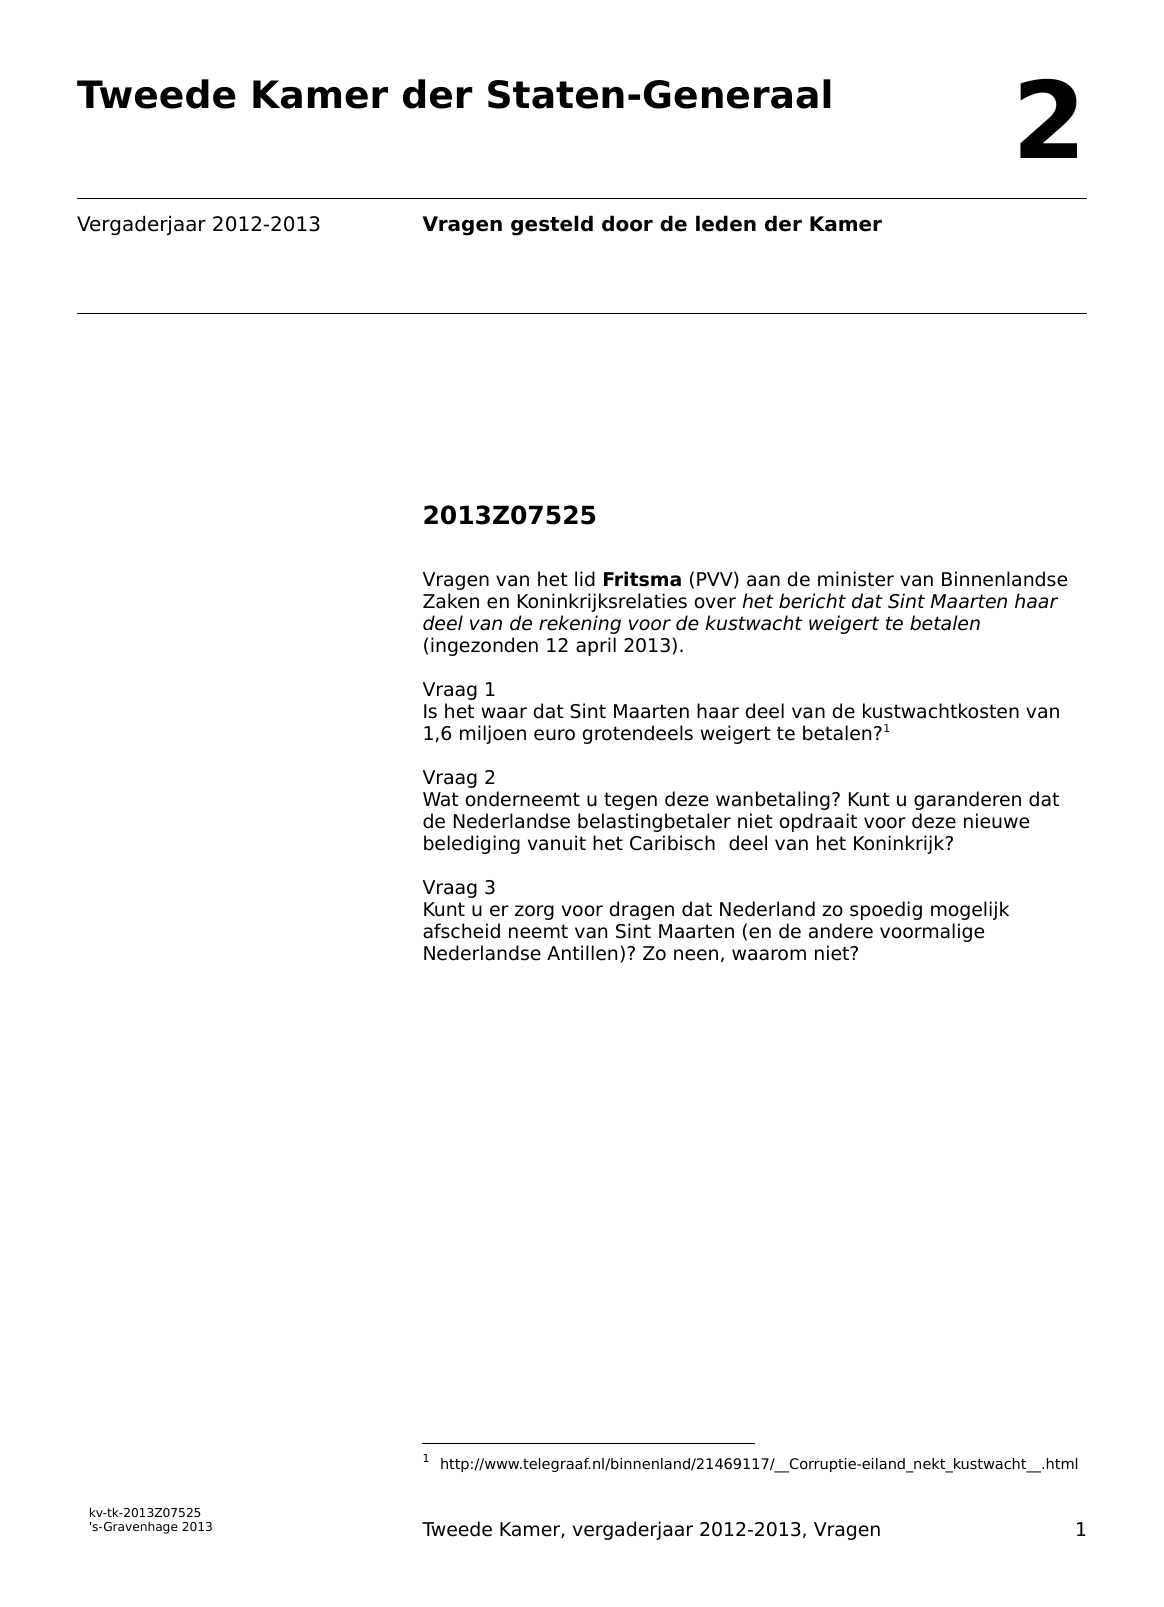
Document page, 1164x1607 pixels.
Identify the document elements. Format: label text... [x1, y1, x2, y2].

text Vraag 2 [422, 767, 1087, 789]
text 2013Z07525 [422, 501, 1087, 531]
text kv-tk-2013Z07525 [88, 1506, 323, 1520]
table_cell Vragen gesteld door de leden der Kamer [422, 199, 1087, 313]
text Wat onderneemt u tegen deze wanbetaling? Kunt u garanderen dat de Nederlandse belastingbetaler niet opdraait voor deze nieuwe belediging vanuit het Caribisch deel van het Koninkrijk? [422, 789, 1087, 855]
table_cell Vergaderjaar 2012-2013 [77, 199, 422, 313]
table_header 2 [886, 59, 1087, 198]
text Is het waar dat Sint Maarten haar deel van de kustwachtkosten van 1,6 miljoen euro grotendeels weigert te betalen? [422, 701, 1087, 745]
text 's-Gravenhage 2013 [88, 1520, 323, 1534]
text http://www.telegraaf.nl/binnenland/21469117/__Corruptie-eiland_nekt_kustwacht__.html [422, 1452, 1087, 1474]
text Vraag 3 [422, 877, 1087, 899]
text Vraag 1 [422, 679, 1087, 701]
text Vragen van het lid Fritsma (PVV) aan de minister van Binnenlandse Zaken en Koninkrijksrelaties over het bericht dat Sint Maarten haar deel van de rekening voor de kustwacht weigert te betalen (ingezonden 12 april 2013). [422, 569, 1087, 657]
table_header Tweede Kamer der Staten-Generaal [77, 59, 886, 198]
text Kunt u er zorg voor dragen dat Nederland zo spoedig mogelijk afscheid neemt van Sint Maarten (en de andere voormalige Nederlandse Antillen)? Zo neen, waarom niet? [422, 899, 1087, 965]
